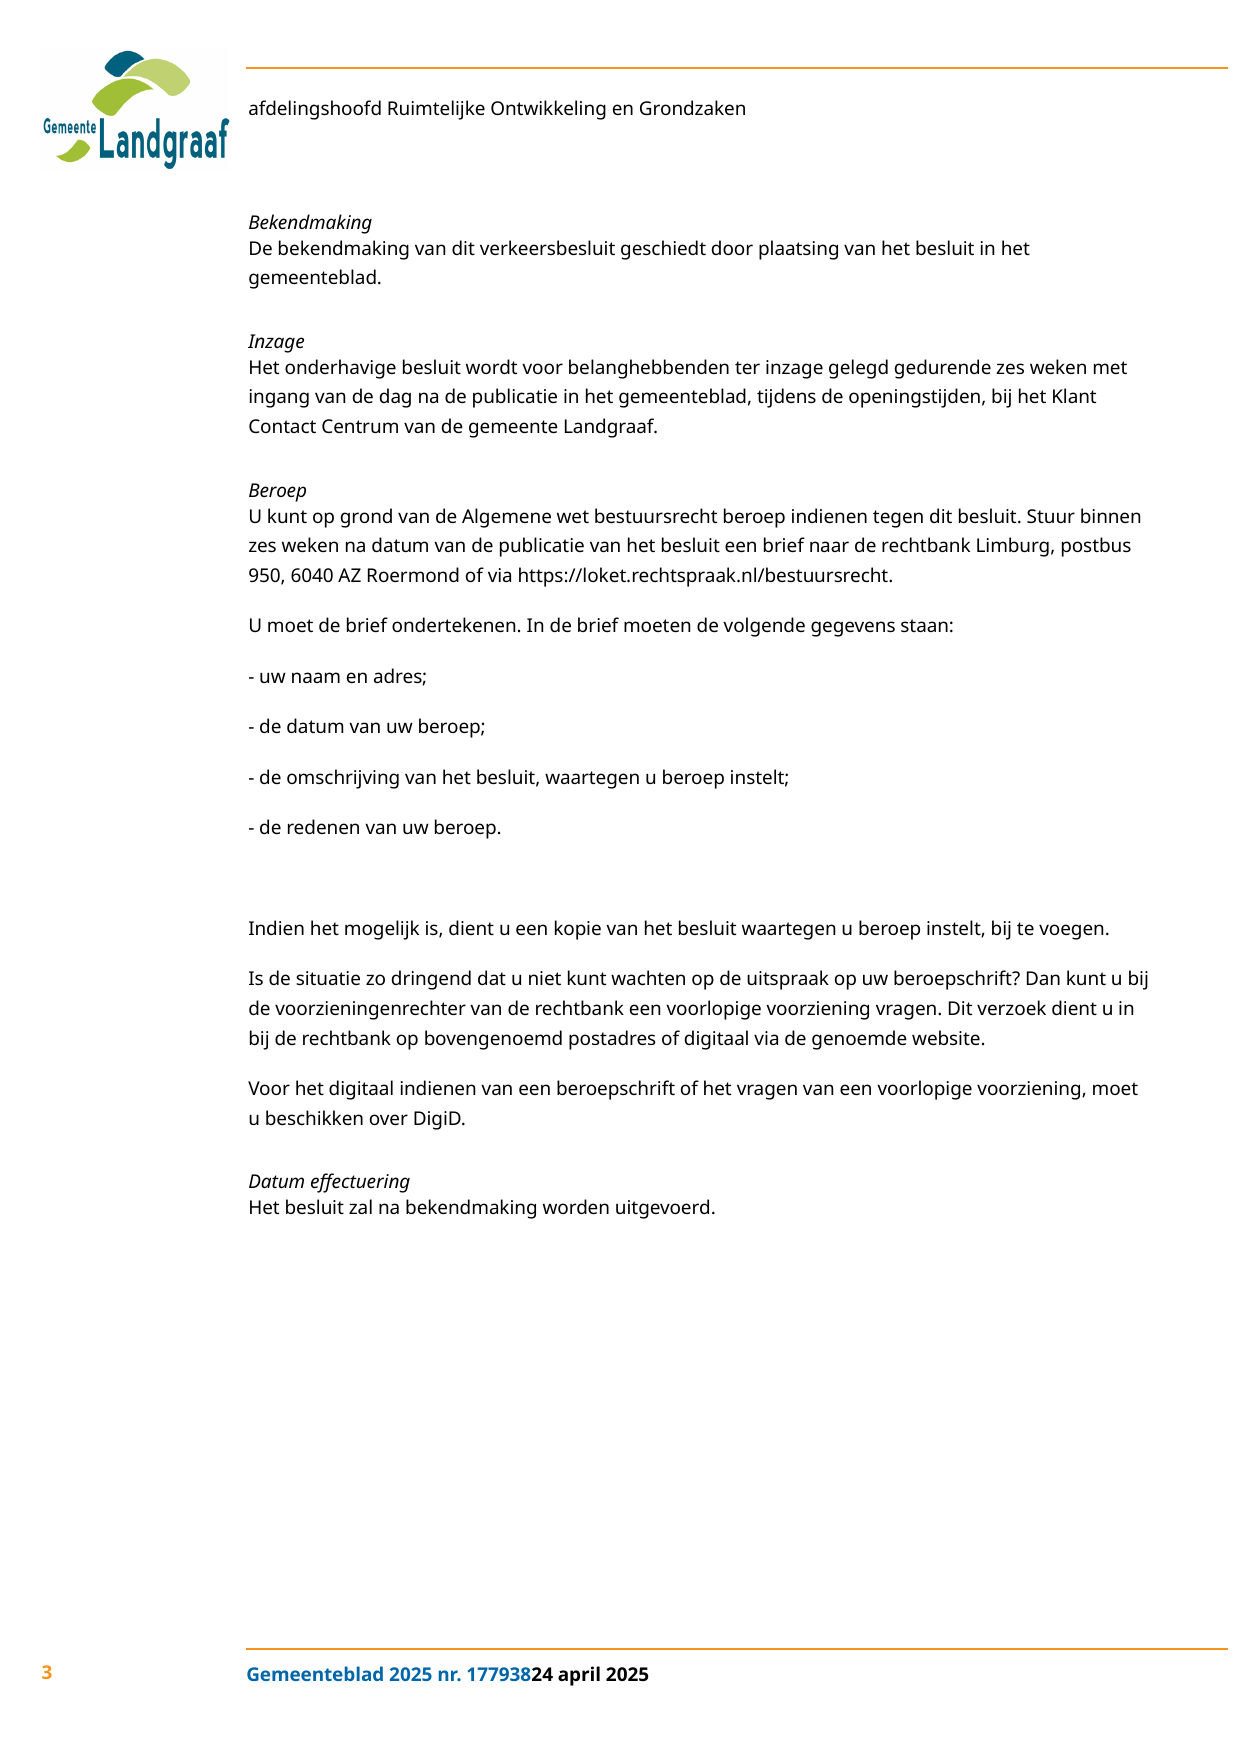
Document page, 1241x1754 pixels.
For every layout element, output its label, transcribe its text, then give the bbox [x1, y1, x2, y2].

text Het besluit zal na bekendmaking worden uitgevoerd. [248, 1194, 1152, 1220]
text De bekendmaking van dit verkeersbesluit geschiedt door plaatsing van het besluit in het gemeenteblad. [248, 235, 1152, 290]
text Beroep [248, 477, 1152, 503]
text - de datum van uw beroep; [248, 713, 1152, 739]
text U moet de brief ondertekenen. In de brief moeten de volgende gegevens staan: [248, 613, 1152, 638]
text Indien het mogelijk is, dient u een kopie van het besluit waartegen u beroep instelt, bij te voegen. [248, 915, 1152, 941]
text - de redenen van uw beroep. [248, 814, 1152, 840]
text Het onderhavige besluit wordt voor belanghebbenden ter inzage gelegd gedurende zes weken met ingang van de dag na de publicatie in het gemeenteblad, tijdens de openingstijden, bij het Klant Contact Centrum van de gemeente Landgraaf. [248, 354, 1152, 439]
text Voor het digitaal indienen van een beroepschrift of het vragen van een voorlopige voorziening, moet u beschikken over DigiD. [248, 1075, 1152, 1130]
text U kunt op grond van de Algemene wet bestuursrecht beroep indienen tegen dit besluit. Stuur binnen zes weken na datum van de publicatie van het besluit een brief naar de rechtbank Limburg, postbus 950, 6040 AZ Roermond of via https://loket.rechtspraak.nl/bestuursrecht. [248, 503, 1152, 588]
text afdelingshoofd Ruimtelijke Ontwikkeling en Grondzaken [248, 95, 1152, 121]
text Bekendmaking [248, 209, 1152, 235]
text Datum effectuering [248, 1169, 1152, 1194]
text Inzage [248, 328, 1152, 354]
text - uw naam en adres; [248, 663, 1152, 689]
picture [41, 47, 231, 172]
text - de omschrijving van het besluit, waartegen u beroep instelt; [248, 764, 1152, 789]
text Is de situatie zo dringend dat u niet kunt wachten op de uitspraak op uw beroepschrift? Dan kunt u bij de voorzieningenrechter van de rechtbank een voorlopige voorziening vragen. Dit verzoek dient u in bij de rechtbank op bovengenoemd postadres of digitaal via de genoemde website. [248, 966, 1152, 1050]
